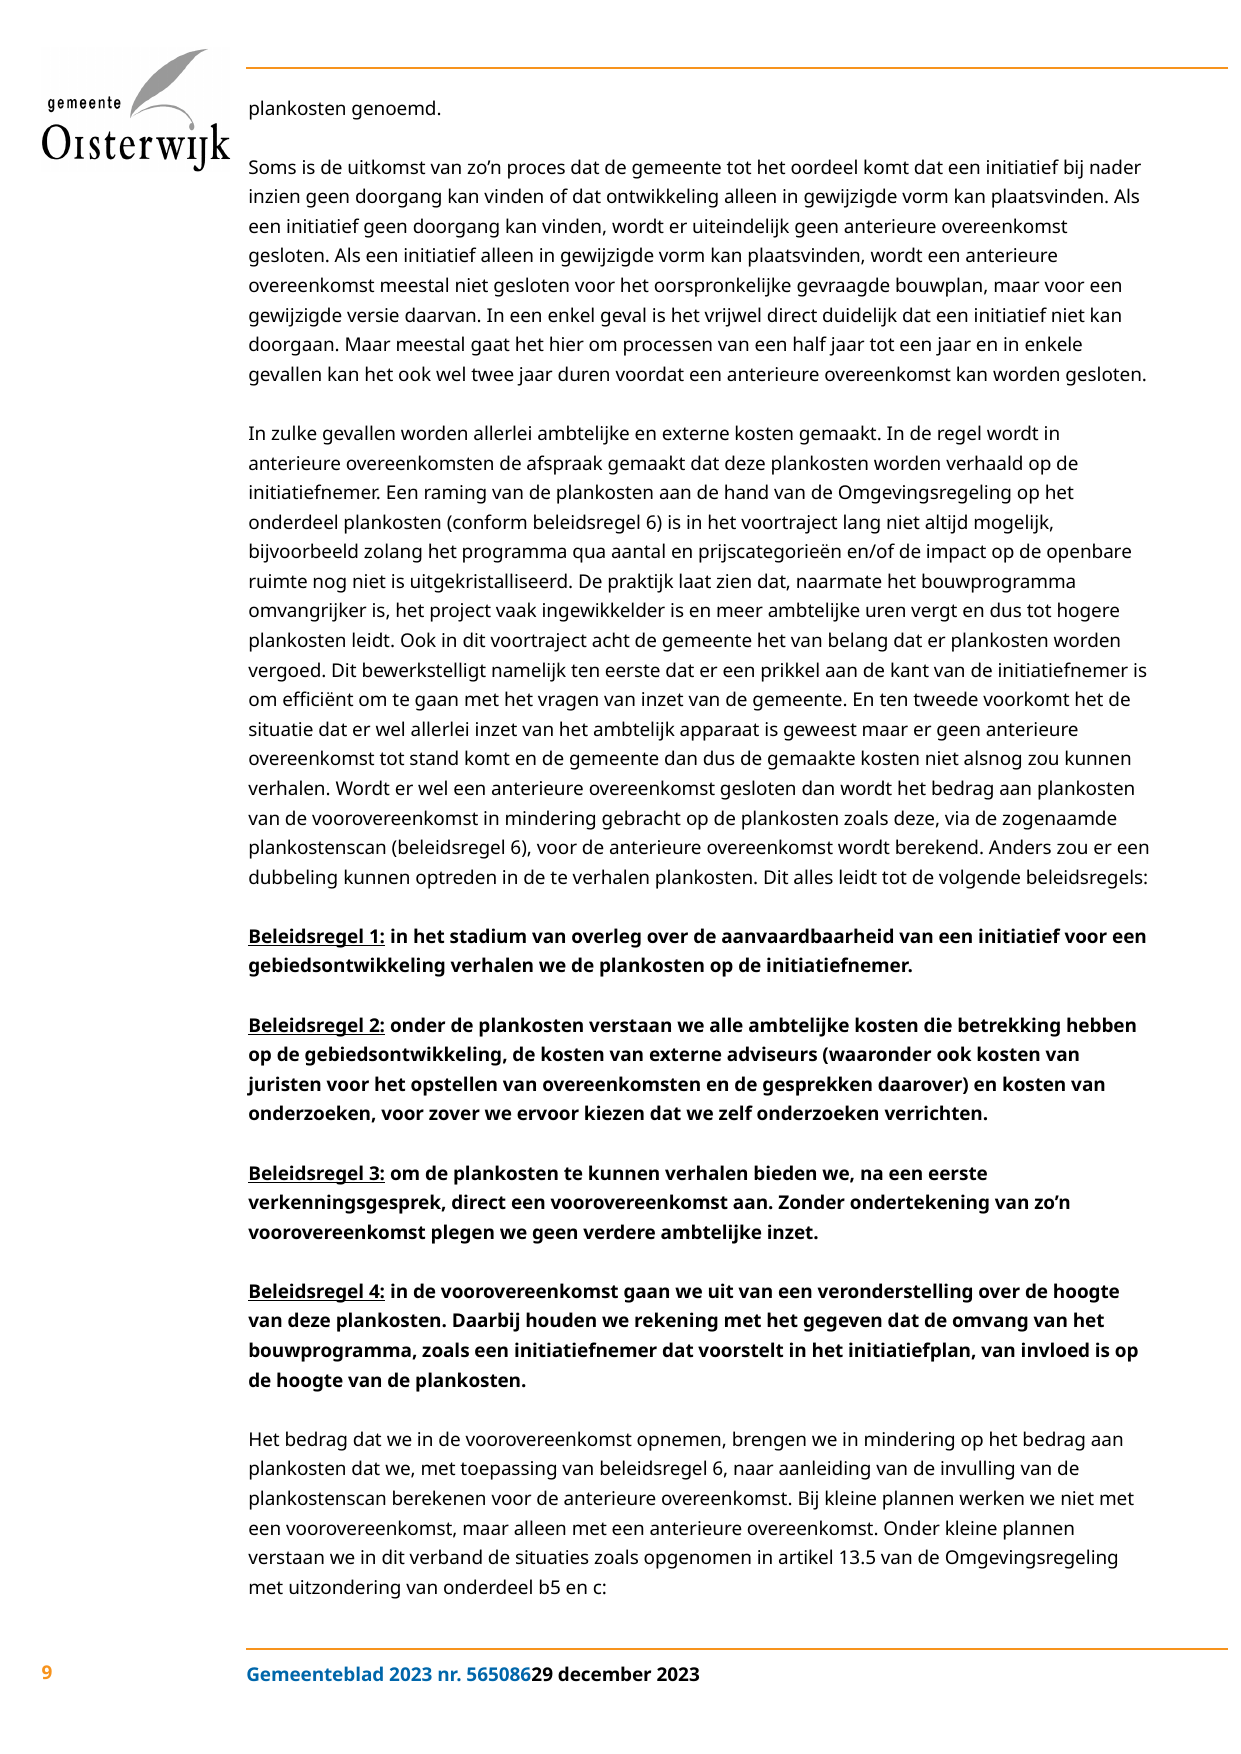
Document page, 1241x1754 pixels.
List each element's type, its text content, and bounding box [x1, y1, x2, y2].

text Soms is de uitkomst van zo’n proces dat de gemeente tot het oordeel komt dat een initiatief bij nader inzien geen doorgang kan vinden of dat ontwikkeling alleen in gewijzigde vorm kan plaatsvinden. Als een initiatief geen doorgang kan vinden, wordt er uiteindelijk geen anterieure overeenkomst gesloten. Als een initiatief alleen in gewijzigde vorm kan plaatsvinden, wordt een anterieure overeenkomst meestal niet gesloten voor het oorspronkelijke gevraagde bouwplan, maar voor een gewijzigde versie daarvan. In een enkel geval is het vrijwel direct duidelijk dat een initiatief niet kan doorgaan. Maar meestal gaat het hier om processen van een half jaar tot een jaar en in enkele gevallen kan het ook wel twee jaar duren voordat een anterieure overeenkomst kan worden gesloten. [248, 154, 1152, 387]
picture [41, 47, 231, 172]
text Beleidsregel 4: in de voorovereenkomst gaan we uit van een veronderstelling over de hoogte van deze plankosten. Daarbij houden we rekening met het gegeven dat de omvang van het bouwprogramma, zoals een initiatiefnemer dat voorstelt in het initiatiefplan, van invloed is op de hoogte van de plankosten. [248, 1278, 1152, 1393]
text Beleidsregel 2: onder de plankosten verstaan we alle ambtelijke kosten die betrekking hebben op de gebiedsontwikkeling, de kosten van externe adviseurs (waaronder ook kosten van juristen voor het opstellen van overeenkomsten en de gesprekken daarover) en kosten van onderzoeken, voor zover we ervoor kiezen dat we zelf onderzoeken verrichten. [248, 1012, 1152, 1126]
text Het bedrag dat we in de voorovereenkomst opnemen, brengen we in mindering op het bedrag aan plankosten dat we, met toepassing van beleidsregel 6, naar aanleiding van de invulling van de plankostenscan berekenen voor de anterieure overeenkomst. Bij kleine plannen werken we niet met een voorovereenkomst, maar alleen met een anterieure overeenkomst. Onder kleine plannen verstaan we in dit verband de situaties zoals opgenomen in artikel 13.5 van de Omgevingsregeling met uitzondering van onderdeel b5 en c: [248, 1426, 1152, 1600]
text plankosten genoemd. [248, 95, 1152, 121]
text Beleidsregel 1: in het stadium van overleg over de aanvaardbaarheid van een initiatief voor een gebiedsontwikkeling verhalen we de plankosten op de initiatiefnemer. [248, 923, 1152, 978]
text In zulke gevallen worden allerlei ambtelijke en externe kosten gemaakt. In de regel wordt in anterieure overeenkomsten de afspraak gemaakt dat deze plankosten worden verhaald op de initiatiefnemer. Een raming van de plankosten aan de hand van de Omgevingsregeling op het onderdeel plankosten (conform beleidsregel 6) is in het voortraject lang niet altijd mogelijk, bijvoorbeeld zolang het programma qua aantal en prijscategorieën en/of de impact op de openbare ruimte nog niet is uitgekristalliseerd. De praktijk laat zien dat, naarmate het bouwprogramma omvangrijker is, het project vaak ingewikkelder is en meer ambtelijke uren vergt en dus tot hogere plankosten leidt. Ook in dit voortraject acht de gemeente het van belang dat er plankosten worden vergoed. Dit bewerkstelligt namelijk ten eerste dat er een prikkel aan de kant van de initiatiefnemer is om efficiënt om te gaan met het vragen van inzet van de gemeente. En ten tweede voorkomt het de situatie dat er wel allerlei inzet van het ambtelijk apparaat is geweest maar er geen anterieure overeenkomst tot stand komt en de gemeente dan dus de gemaakte kosten niet alsnog zou kunnen verhalen. Wordt er wel een anterieure overeenkomst gesloten dan wordt het bedrag aan plankosten van de voorovereenkomst in mindering gebracht op de plankosten zoals deze, via de zogenaamde plankostenscan (beleidsregel 6), voor de anterieure overeenkomst wordt berekend. Anders zou er een dubbeling kunnen optreden in de te verhalen plankosten. Dit alles leidt tot de volgende beleidsregels: [248, 420, 1152, 890]
text Beleidsregel 3: om de plankosten te kunnen verhalen bieden we, na een eerste verkenningsgesprek, direct een voorovereenkomst aan. Zonder ondertekening van zo’n voorovereenkomst plegen we geen verdere ambtelijke inzet. [248, 1160, 1152, 1245]
